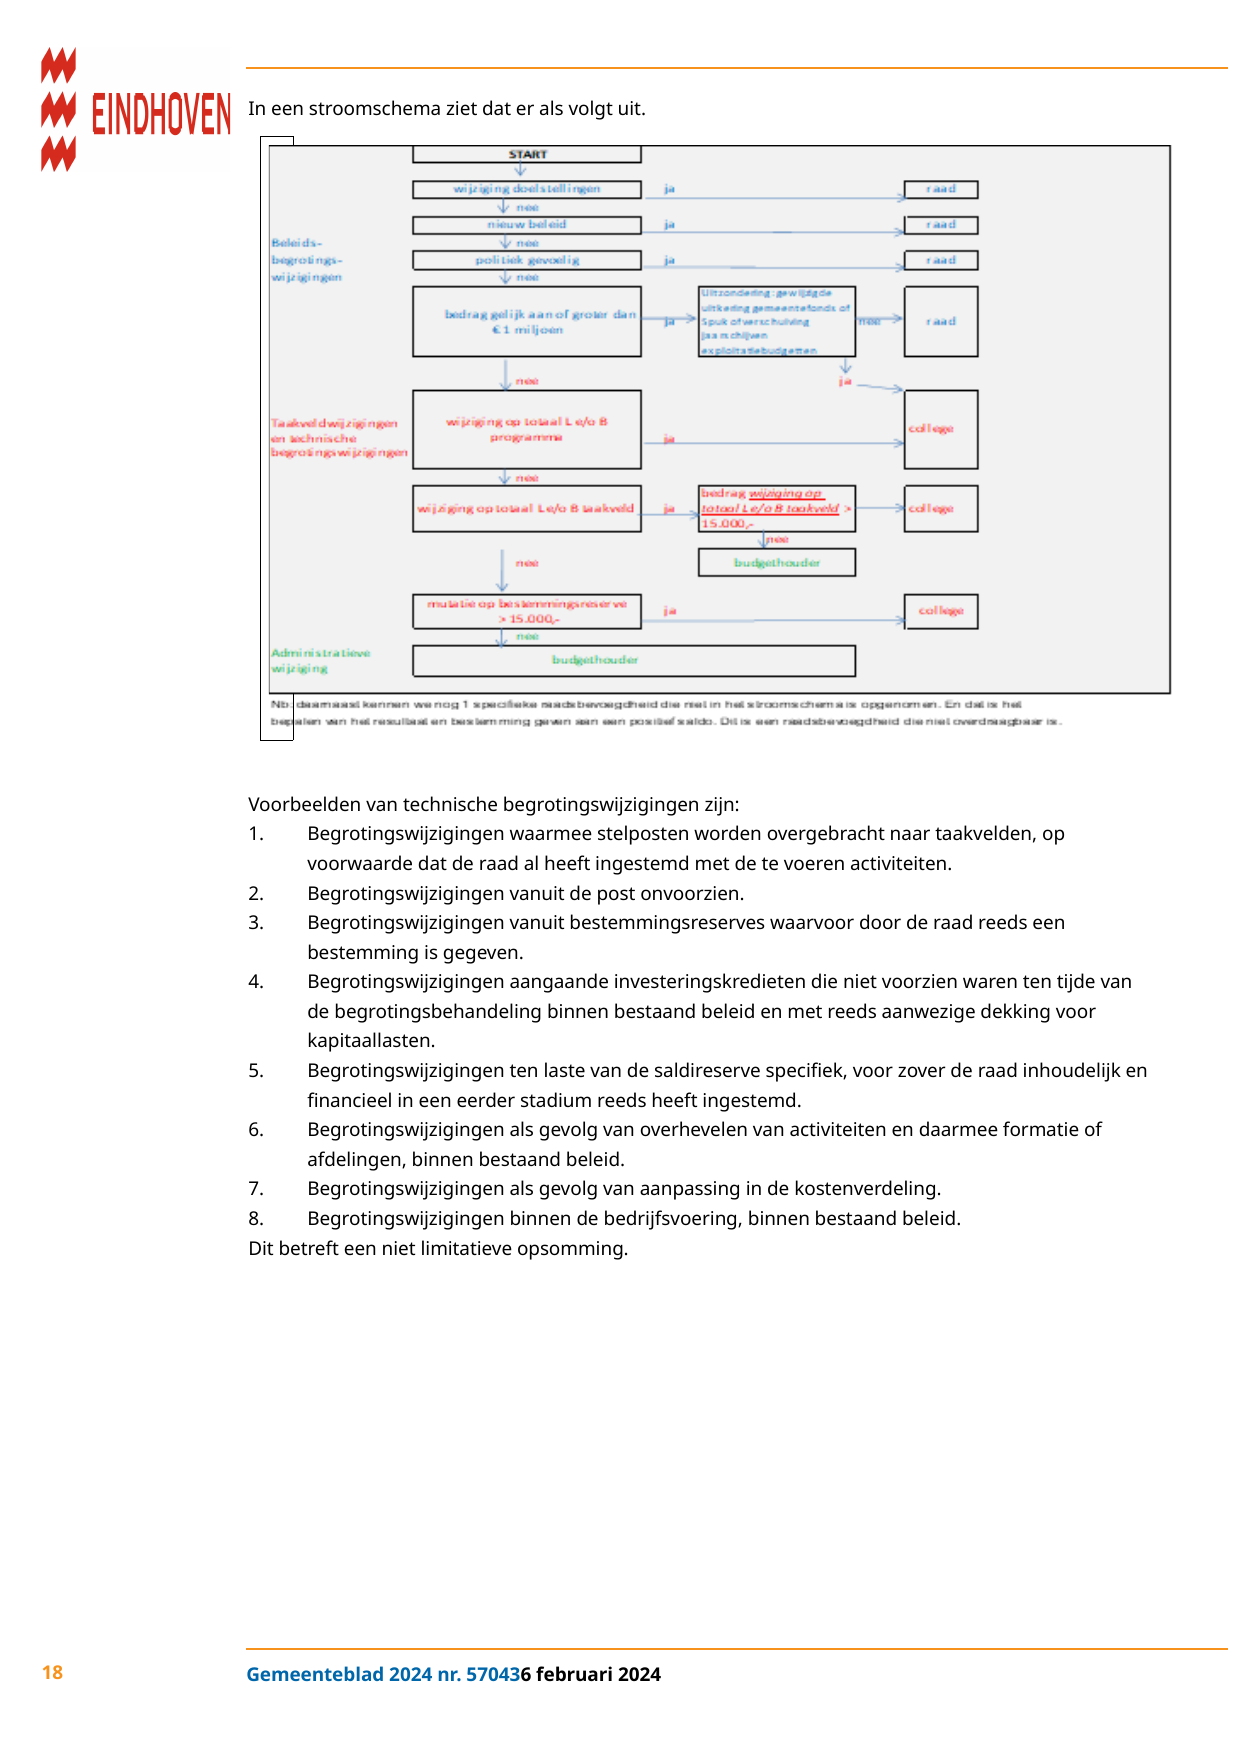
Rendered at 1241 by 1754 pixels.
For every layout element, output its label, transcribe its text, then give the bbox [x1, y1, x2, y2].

list Begrotingswijzigingen ten laste van de saldireserve specifiek, voor zover de raad inhoudelijk en financieel in een eerder stadium reeds heeft ingestemd. [248, 1057, 1152, 1113]
list Begrotingswijzigingen vanuit bestemmingsreserves waarvoor door de raad reeds een bestemming is gegeven. [248, 909, 1152, 965]
list Begrotingswijzigingen als gevolg van overhevelen van activiteiten en daarmee formatie of afdelingen, binnen bestaand beleid. [248, 1116, 1152, 1172]
picture [268, 145, 1173, 732]
text Dit betreft een niet limitatieve opsomming. [248, 1235, 1152, 1261]
picture [41, 47, 231, 172]
list Begrotingswijzigingen binnen de bedrijfsvoering, binnen bestaand beleid. [248, 1205, 1152, 1231]
list Begrotingswijzigingen aangaande investeringskredieten die niet voorzien waren ten tijde van de begrotingsbehandeling binnen bestaand beleid en met reeds aanwezige dekking voor kapitaallasten. [248, 968, 1152, 1053]
list Begrotingswijzigingen vanuit de post onvoorzien. [248, 880, 1152, 906]
list Begrotingswijzigingen als gevolg van aanpassing in de kostenverdeling. [248, 1176, 1152, 1201]
text Voorbeelden van technische begrotingswijzigingen zijn: [248, 791, 1152, 817]
list Begrotingswijzigingen waarmee stelposten worden overgebracht naar taakvelden, op voorwaarde dat de raad al heeft ingestemd met de te voeren activiteiten. [248, 821, 1152, 876]
text In een stroomschema ziet dat er als volgt uit. [248, 95, 1152, 121]
